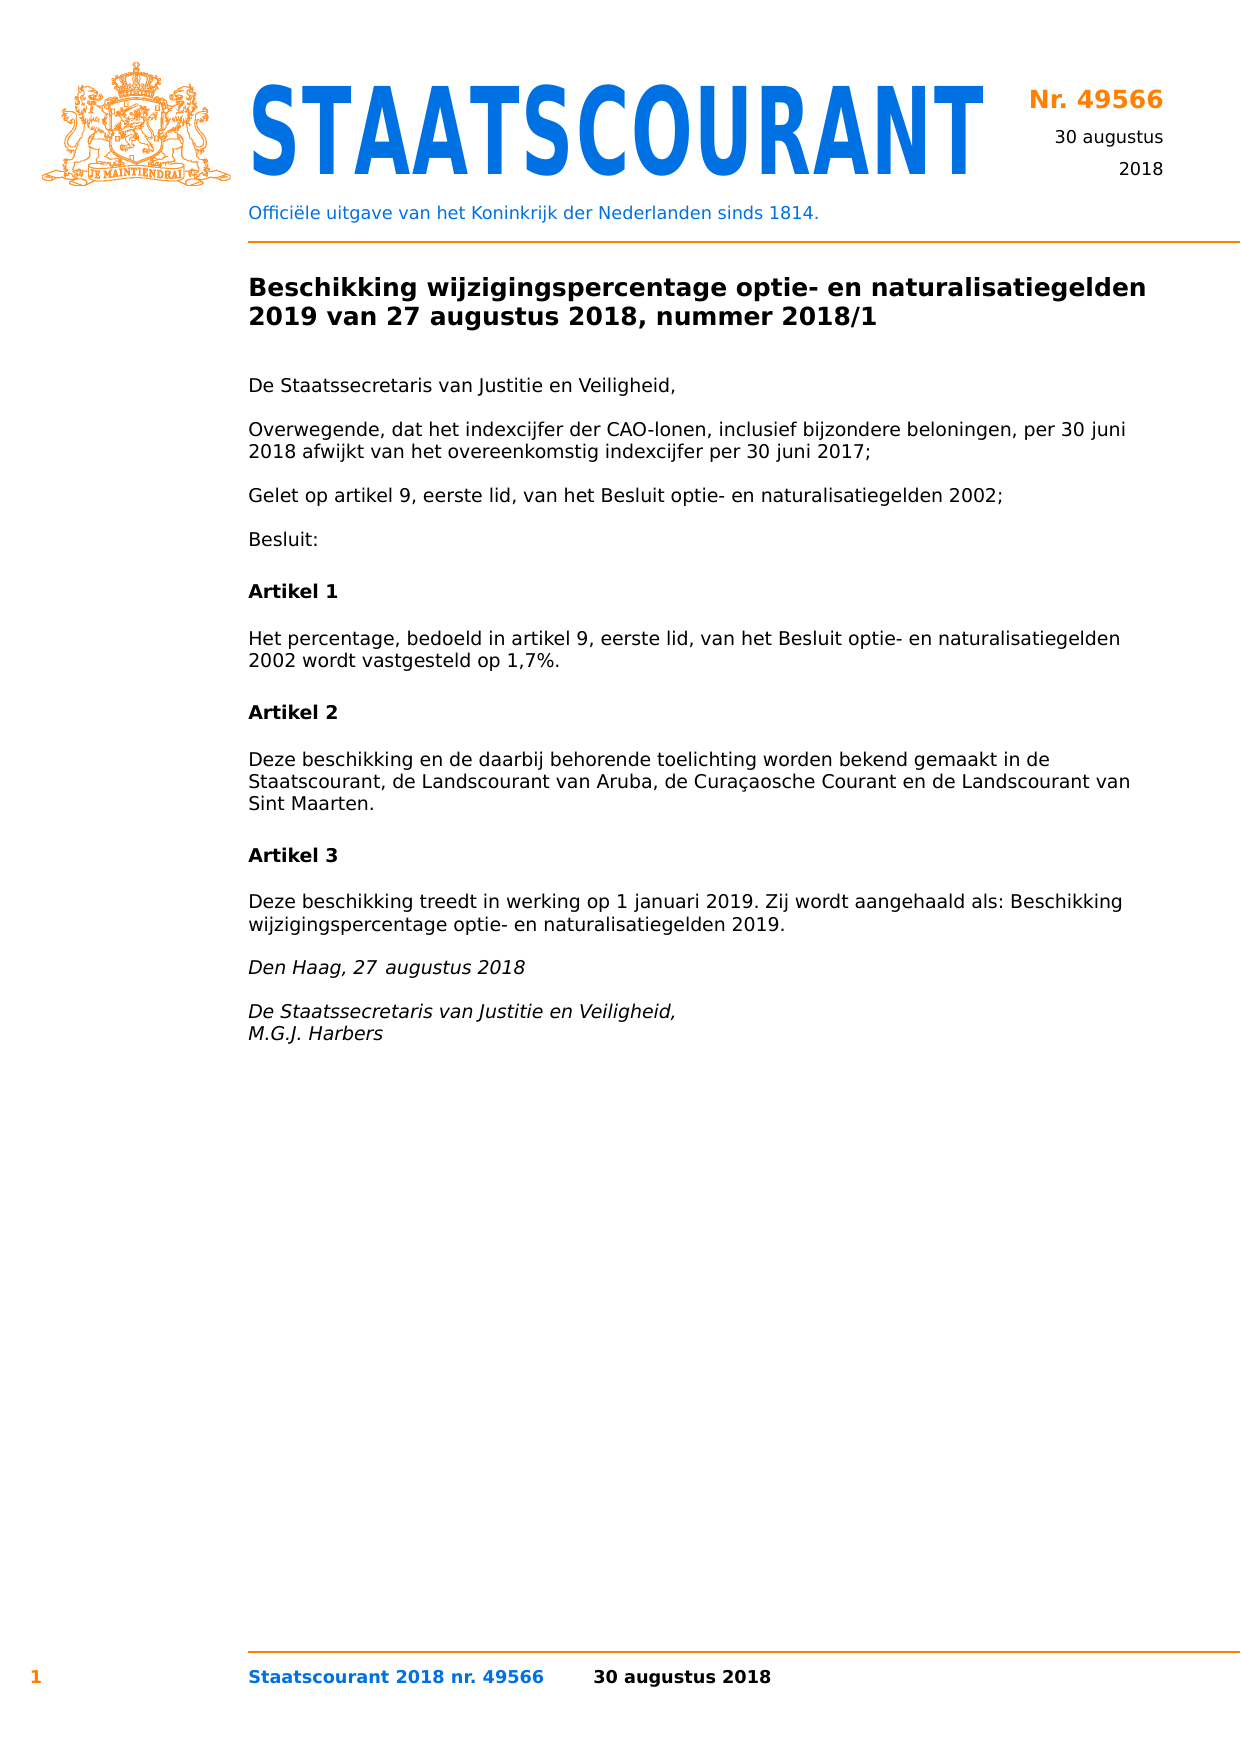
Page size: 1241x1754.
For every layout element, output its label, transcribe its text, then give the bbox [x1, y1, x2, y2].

subtitle Beschikking wijzigingspercentage optie- en naturalisatiegelden 2019 van 27 augustus 2018, nummer 2018/1 [248, 273, 1163, 331]
text De Staatssecretaris van Justitie en Veiligheid, [248, 375, 1163, 397]
text Overwegende, dat het indexcijfer der CAO-lonen, inclusief bijzondere beloningen, per 30 juni 2018 afwijkt van het overeenkomstig indexcijfer per 30 juni 2017; [248, 419, 1163, 463]
subtitle Artikel 2 [248, 702, 1163, 723]
subtitle Artikel 1 [248, 581, 1163, 603]
subtitle Artikel 3 [248, 844, 1163, 866]
text Den Haag, 27 augustus 2018 [248, 957, 1163, 979]
table_cell Officiële uitgave van het Koninkrijk der Nederlanden sinds 1814. [248, 203, 1240, 241]
text Het percentage, bedoeld in artikel 9, eerste lid, van het Besluit optie- en naturalisatiegelden 2002 wordt vastgesteld op 1,7%. [248, 628, 1163, 672]
table_header STAATSCOURANT [248, 62, 998, 203]
table_cell 30 augustus [998, 121, 1240, 153]
text Deze beschikking treedt in werking op 1 januari 2019. Zij wordt aangehaald als: Beschikking wijzigingspercentage optie- en naturalisatiegelden 2019. [248, 891, 1163, 935]
table_cell 2018 [998, 153, 1240, 203]
table_header Nr. 49566 [998, 62, 1240, 121]
picture [41, 62, 231, 186]
text De Staatssecretaris van Justitie en Veiligheid, M.G.J. Harbers [248, 1001, 1163, 1045]
text Deze beschikking en de daarbij behorende toelichting worden bekend gemaakt in de Staatscourant, de Landscourant van Aruba, de Curaçaosche Courant en de Landscourant van Sint Maarten. [248, 748, 1163, 814]
text Besluit: [248, 529, 1163, 551]
table_header [25, 62, 248, 241]
text Gelet op artikel 9, eerste lid, van het Besluit optie- en naturalisatiegelden 2002; [248, 485, 1163, 507]
